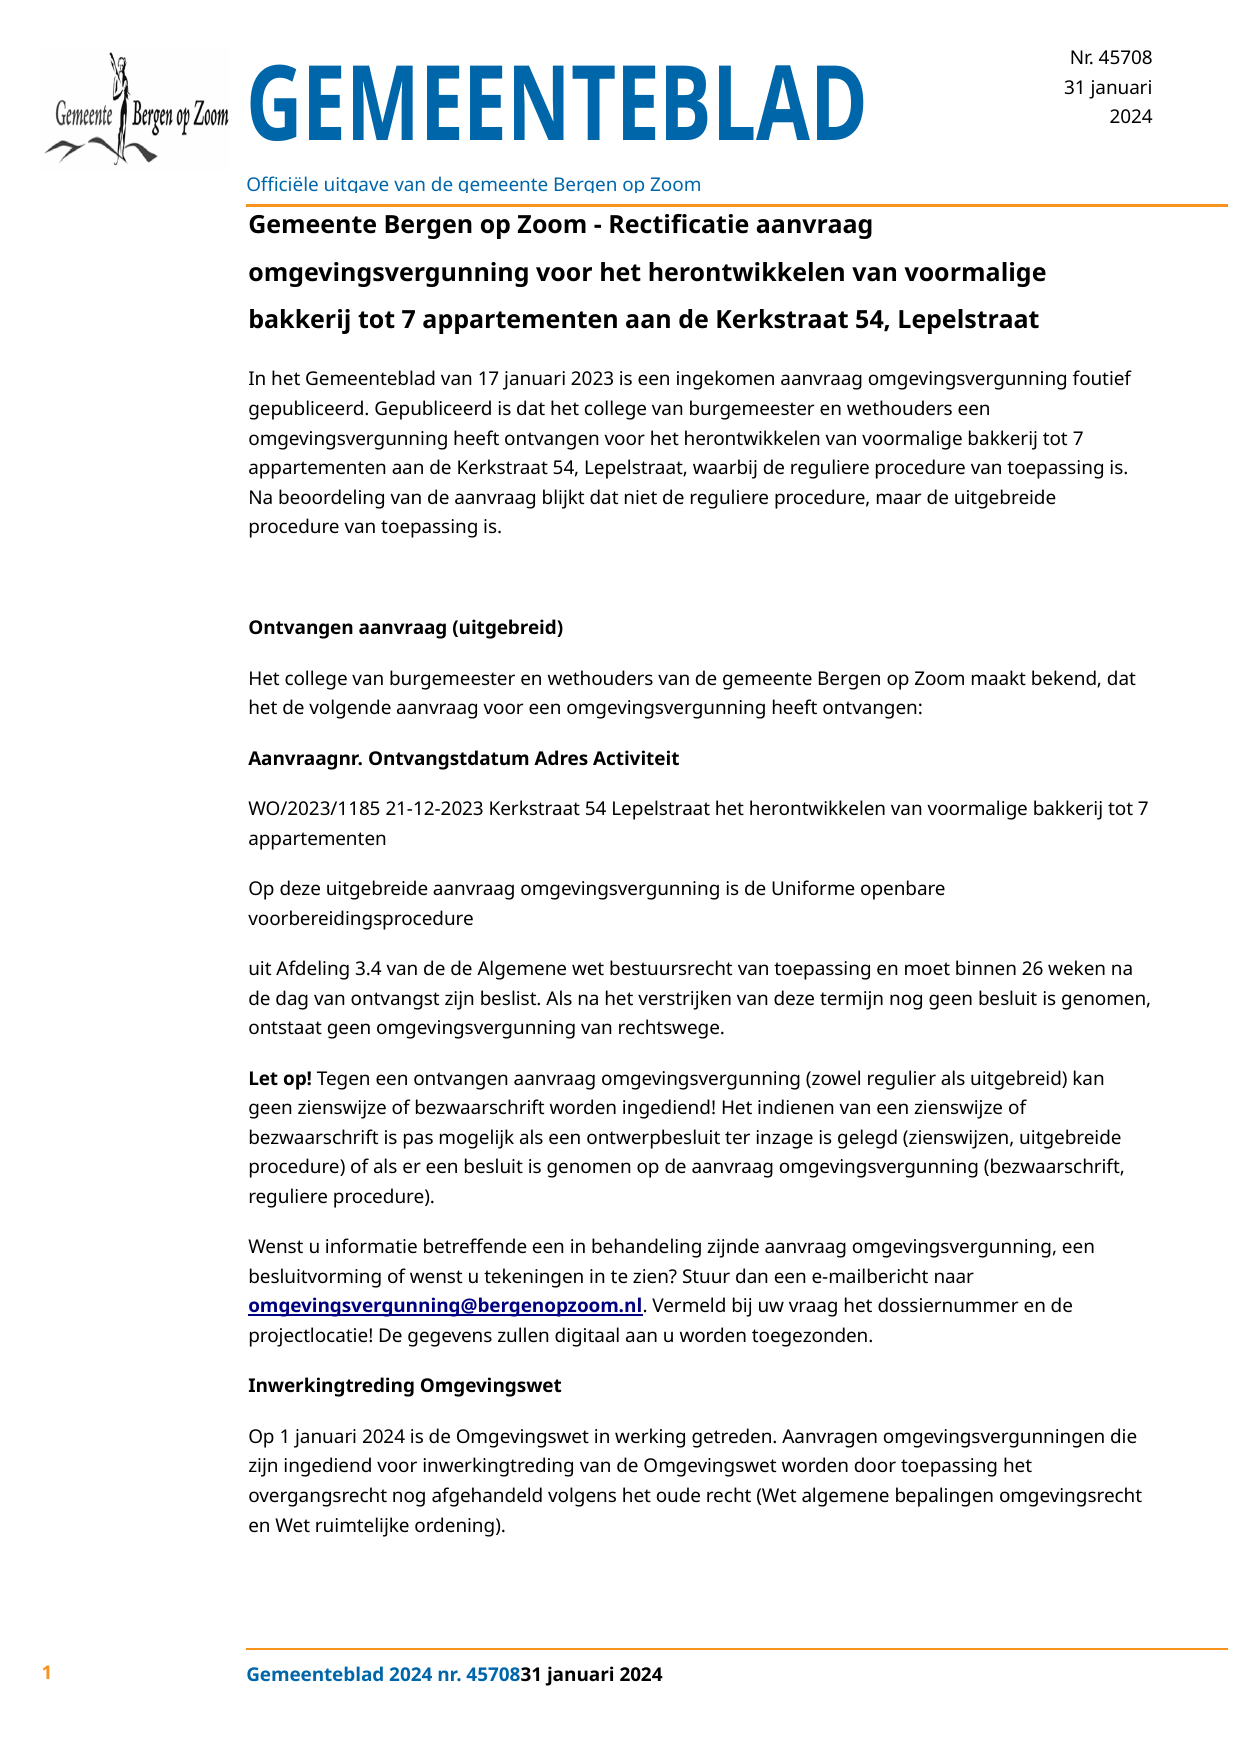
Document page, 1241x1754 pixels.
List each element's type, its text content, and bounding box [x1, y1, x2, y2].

text WO/2023/1185 21-12-2023 Kerkstraat 54 Lepelstraat het herontwikkelen van voormalige bakkerij tot 7 appartementen [248, 795, 1152, 850]
text Op 1 januari 2024 is de Omgevingswet in werking getreden. Aanvragen omgevingsvergunningen die zijn ingediend voor inwerkingtreding van de Omgevingswet worden door toepassing het overgangsrecht nog afgehandeld volgens het oude recht (Wet algemene bepalingen omgevingsrecht en Wet ruimtelijke ordening). [248, 1423, 1152, 1537]
text Inwerkingtreding Omgevingswet [248, 1373, 1152, 1398]
text In het Gemeenteblad van 17 januari 2023 is een ingekomen aanvraag omgevingsvergunning foutief gepubliceerd. Gepubliceerd is dat het college van burgemeester en wethouders een omgevingsvergunning heeft ontvangen voor het herontwikkelen van voormalige bakkerij tot 7 appartementen aan de Kerkstraat 54, Lepelstraat, waarbij de reguliere procedure van toepassing is. Na beoordeling van de aanvraag blijkt dat niet de reguliere procedure, maar de uitgebreide procedure van toepassing is. [248, 366, 1152, 539]
picture [41, 47, 231, 172]
text Ontvangen aanvraag (uitgebreid) [248, 614, 1152, 640]
text Aanvraagnr. Ontvangstdatum Adres Activiteit [248, 745, 1152, 770]
text uit Afdeling 3.4 van de de Algemene wet bestuursrecht van toepassing en moet binnen 26 weken na de dag van ontvangst zijn beslist. Als na het verstrijken van deze termijn nog geen besluit is genomen, ontstaat geen omgevingsvergunning van rechtswege. [248, 955, 1152, 1040]
text Op deze uitgebreide aanvraag omgevingsvergunning is de Uniforme openbare voorbereidingsprocedure [248, 875, 1152, 930]
text Het college van burgemeester en wethouders van de gemeente Bergen op Zoom maakt bekend, dat het de volgende aanvraag voor een omgevingsvergunning heeft ontvangen: [248, 665, 1152, 720]
text Let op! Tegen een ontvangen aanvraag omgevingsvergunning (zowel regulier als uitgebreid) kan geen zienswijze of bezwaarschrift worden ingediend! Het indienen van een zienswijze of bezwaarschrift is pas mogelijk als een ontwerpbesluit ter inzage is gelegd (zienswijzen, uitgebreide procedure) of als er een besluit is genomen op de aanvraag omgevingsvergunning (bezwaarschrift, reguliere procedure). [248, 1065, 1152, 1209]
text Gemeente Bergen op Zoom - Rectificatie aanvraag omgevingsvergunning voor het herontwikkelen van voormalige bakkerij tot 7 appartementen aan de Kerkstraat 54, Lepelstraat [248, 207, 1152, 336]
text Wenst u informatie betreffende een in behandeling zijnde aanvraag omgevingsvergunning, een besluitvorming of wenst u tekeningen in te zien? Stuur dan een e-mailbericht naar omgevingsvergunning@bergenopzoom.nl. Vermeld bij uw vraag het dossiernummer en de projectlocatie! De gegevens zullen digitaal aan u worden toegezonden. [248, 1233, 1152, 1348]
